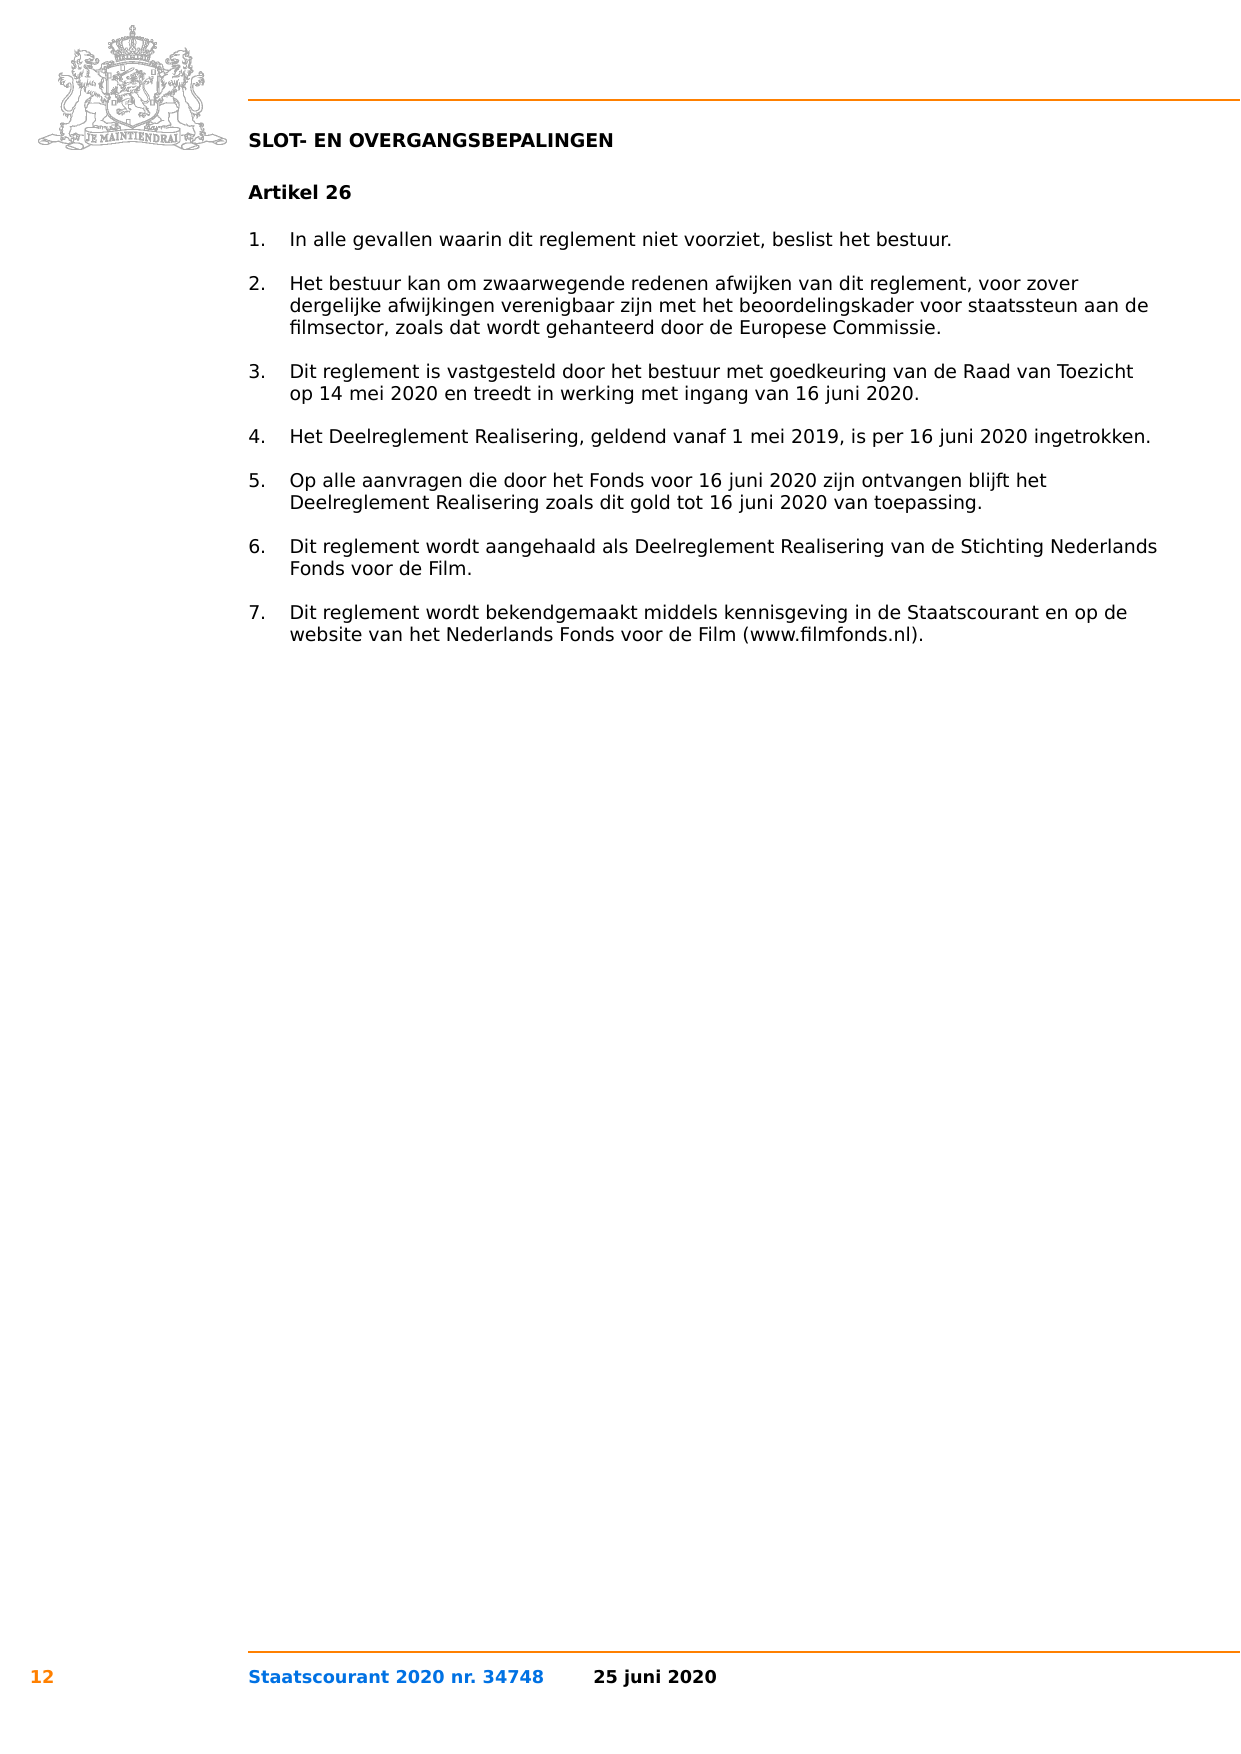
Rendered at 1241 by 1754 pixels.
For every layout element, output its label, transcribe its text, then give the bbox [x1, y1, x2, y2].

text 1. In alle gevallen waarin dit reglement niet voorziet, beslist het bestuur. [248, 229, 1163, 251]
picture [38, 25, 227, 150]
text 5. Op alle aanvragen die door het Fonds voor 16 juni 2020 zijn ontvangen blijft het Deelreglement Realisering zoals dit gold tot 16 juni 2020 van toepassing. [248, 470, 1163, 514]
text 2. Het bestuur kan om zwaarwegende redenen afwijken van dit reglement, voor zover dergelijke afwijkingen verenigbaar zijn met het beoordelingskader voor staatssteun aan de filmsector, zoals dat wordt gehanteerd door de Europese Commissie. [248, 273, 1163, 339]
text 7. Dit reglement wordt bekendgemaakt middels kennisgeving in de Staatscourant en op de website van het Nederlands Fonds voor de Film (www.filmfonds.nl). [248, 602, 1163, 646]
subtitle Artikel 26 [248, 182, 1163, 204]
text 4. Het Deelreglement Realisering, geldend vanaf 1 mei 2019, is per 16 juni 2020 ingetrokken. [248, 426, 1163, 448]
text 3. Dit reglement is vastgesteld door het bestuur met goedkeuring van de Raad van Toezicht op 14 mei 2020 en treedt in werking met ingang van 16 juni 2020. [248, 361, 1163, 404]
text 6. Dit reglement wordt aangehaald als Deelreglement Realisering van de Stichting Nederlands Fonds voor de Film. [248, 536, 1163, 580]
subtitle SLOT- EN OVERGANGSBEPALINGEN [248, 130, 1163, 152]
